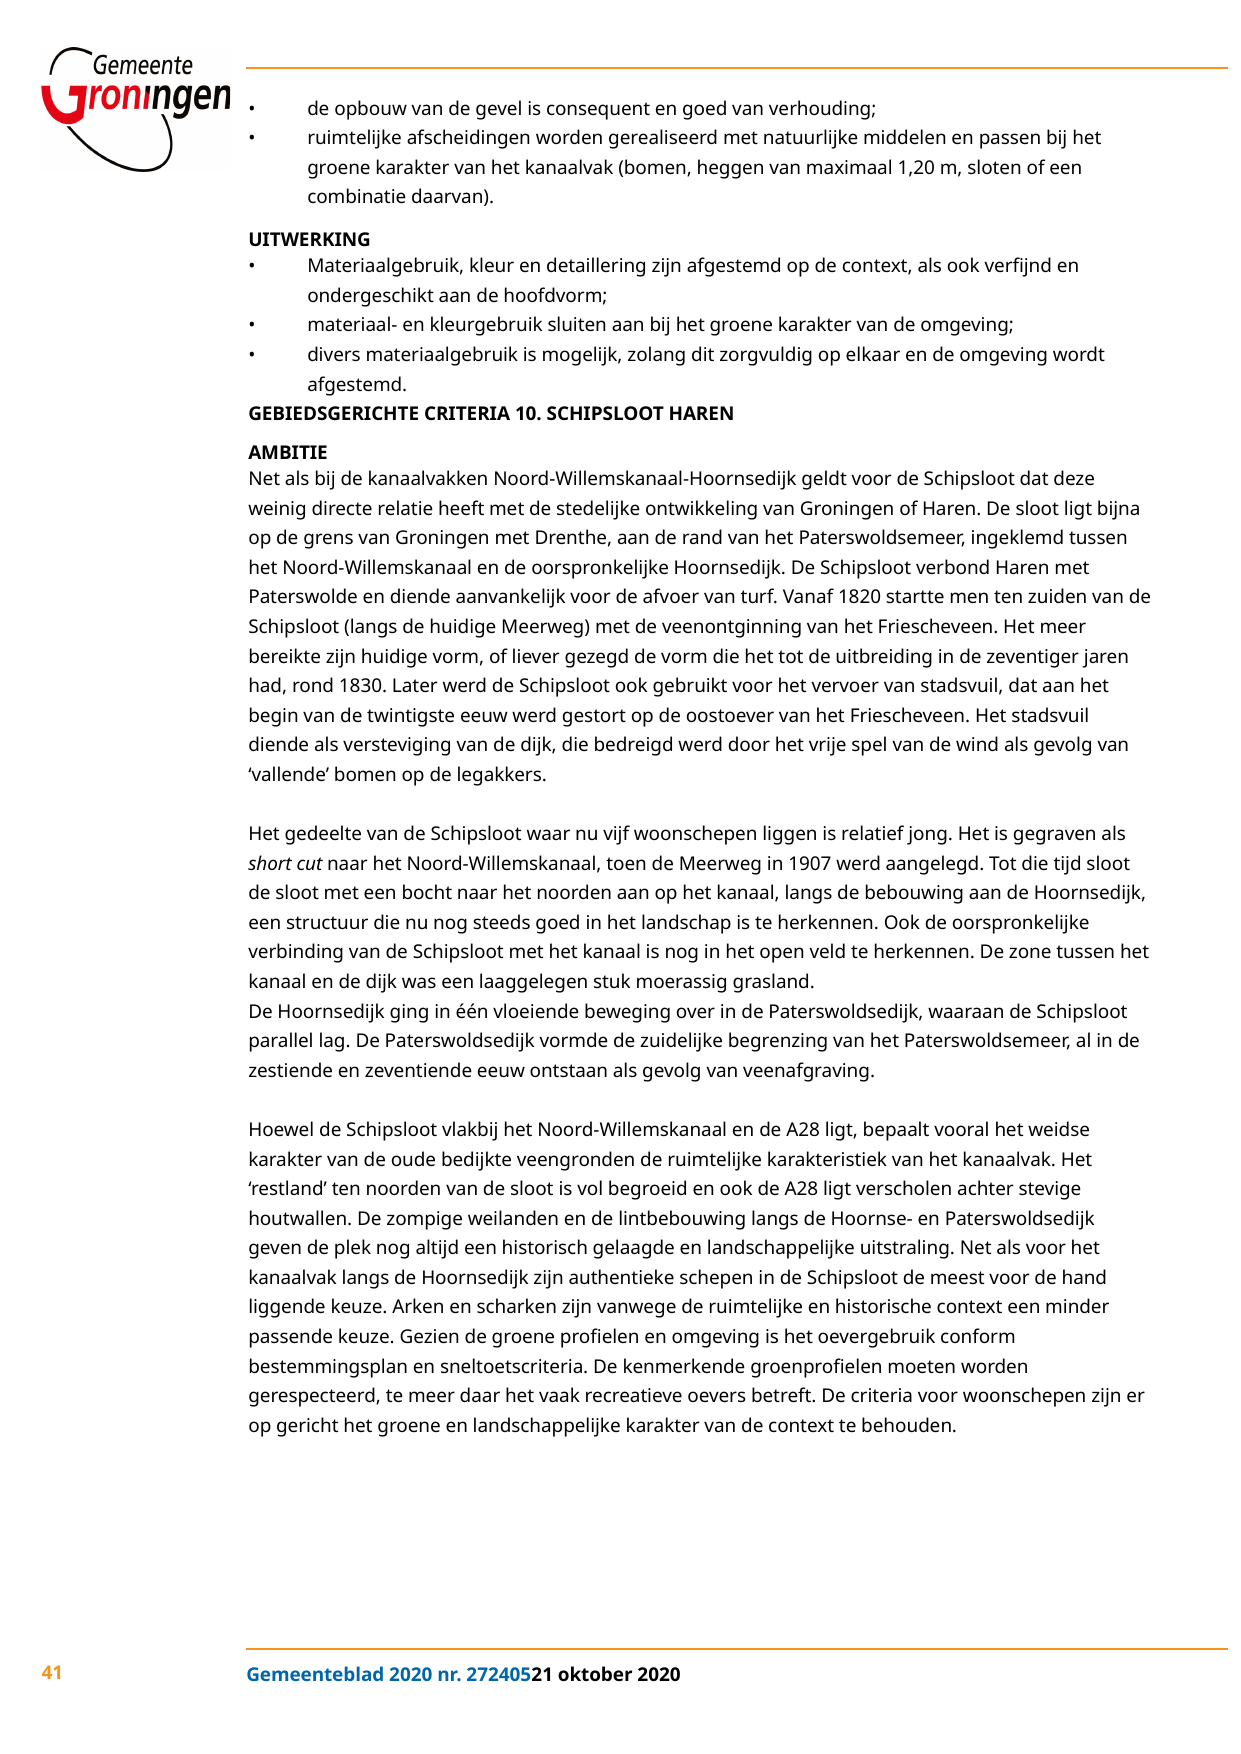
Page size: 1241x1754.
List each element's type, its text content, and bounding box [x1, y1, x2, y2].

text GEBIEDSGERICHTE CRITERIA 10. SCHIPSLOOT HAREN [248, 400, 1152, 426]
text Het gedeelte van de Schipsloot waar nu vijf woonschepen liggen is relatief jong. Het is gegraven als short cut naar het Noord-Willemskanaal, toen de Meerweg in 1907 werd aangelegd. Tot die tijd sloot de sloot met een bocht naar het noorden aan op het kanaal, langs de bebouwing aan de Hoornsedijk, een structuur die nu nog steeds goed in het landschap is te herkennen. Ook de oorspronkelijke verbinding van de Schipsloot met het kanaal is nog in het open veld te herkennen. De zone tussen het kanaal en de dijk was een laaggelegen stuk moerassig grasland. [248, 820, 1152, 994]
picture [41, 47, 231, 172]
text UITWERKING [248, 227, 1152, 252]
text De Hoornsedijk ging in één vloeiende beweging over in de Paterswoldsedijk, waaraan de Schipsloot parallel lag. De Paterswoldsedijk vormde de zuidelijke begrenzing van het Paterswoldsemeer, al in de zestiende en zeventiende eeuw ontstaan als gevolg van veenafgraving. [248, 998, 1152, 1083]
list materiaal- en kleurgebruik sluiten aan bij het groene karakter van de omgeving; [248, 312, 1152, 337]
list divers materiaalgebruik is mogelijk, zolang dit zorgvuldig op elkaar en de omgeving wordt afgestemd. [248, 341, 1152, 396]
text Net als bij de kanaalvakken Noord-Willemskanaal-Hoornsedijk geldt voor de Schipsloot dat deze weinig directe relatie heeft met de stedelijke ontwikkeling van Groningen of Haren. De sloot ligt bijna op de grens van Groningen met Drenthe, aan de rand van het Paterswoldsemeer, ingeklemd tussen het Noord-Willemskanaal en de oorspronkelijke Hoornsedijk. De Schipsloot verbond Haren met Paterswolde en diende aanvankelijk voor de afvoer van turf. Vanaf 1820 startte men ten zuiden van de Schipsloot (langs de huidige Meerweg) met de veenontginning van het Friescheveen. Het meer bereikte zijn huidige vorm, of liever gezegd de vorm die het tot de uitbreiding in de zeventiger jaren had, rond 1830. Later werd de Schipsloot ook gebruikt voor het vervoer van stadsvuil, dat aan het begin van de twintigste eeuw werd gestort op de oostoever van het Friescheveen. Het stadsvuil diende als versteviging van de dijk, die bedreigd werd door het vrije spel van de wind als gevolg van ‘vallende’ bomen op de legakkers. [248, 465, 1152, 787]
text Hoewel de Schipsloot vlakbij het Noord-Willemskanaal en de A28 ligt, bepaalt vooral het weidse karakter van de oude bedijkte veengronden de ruimtelijke karakteristiek van het kanaalvak. Het ‘restland’ ten noorden van de sloot is vol begroeid en ook de A28 ligt verscholen achter stevige houtwallen. De zompige weilanden en de lintbebouwing langs de Hoornse- en Paterswoldsedijk geven de plek nog altijd een historisch gelaagde en landschappelijke uitstraling. Net als voor het kanaalvak langs de Hoornsedijk zijn authentieke schepen in de Schipsloot de meest voor de hand liggende keuze. Arken en scharken zijn vanwege de ruimtelijke en historische context een minder passende keuze. Gezien de groene profielen en omgeving is het oevergebruik conform bestemmingsplan en sneltoetscriteria. De kenmerkende groenprofielen moeten worden gerespecteerd, te meer daar het vaak recreatieve oevers betreft. De criteria voor woonschepen zijn er op gericht het groene en landschappelijke karakter van de context te behouden. [248, 1116, 1152, 1438]
list ruimtelijke afscheidingen worden gerealiseerd met natuurlijke middelen en passen bij het groene karakter van het kanaalvak (bomen, heggen van maximaal 1,20 m, sloten of een combinatie daarvan). [248, 124, 1152, 209]
list Materiaalgebruik, kleur en detaillering zijn afgestemd op de context, als ook verfijnd en ondergeschikt aan de hoofdvorm; [248, 252, 1152, 308]
text AMBITIE [248, 439, 1152, 465]
list de opbouw van de gevel is consequent en goed van verhouding; [248, 95, 1152, 121]
